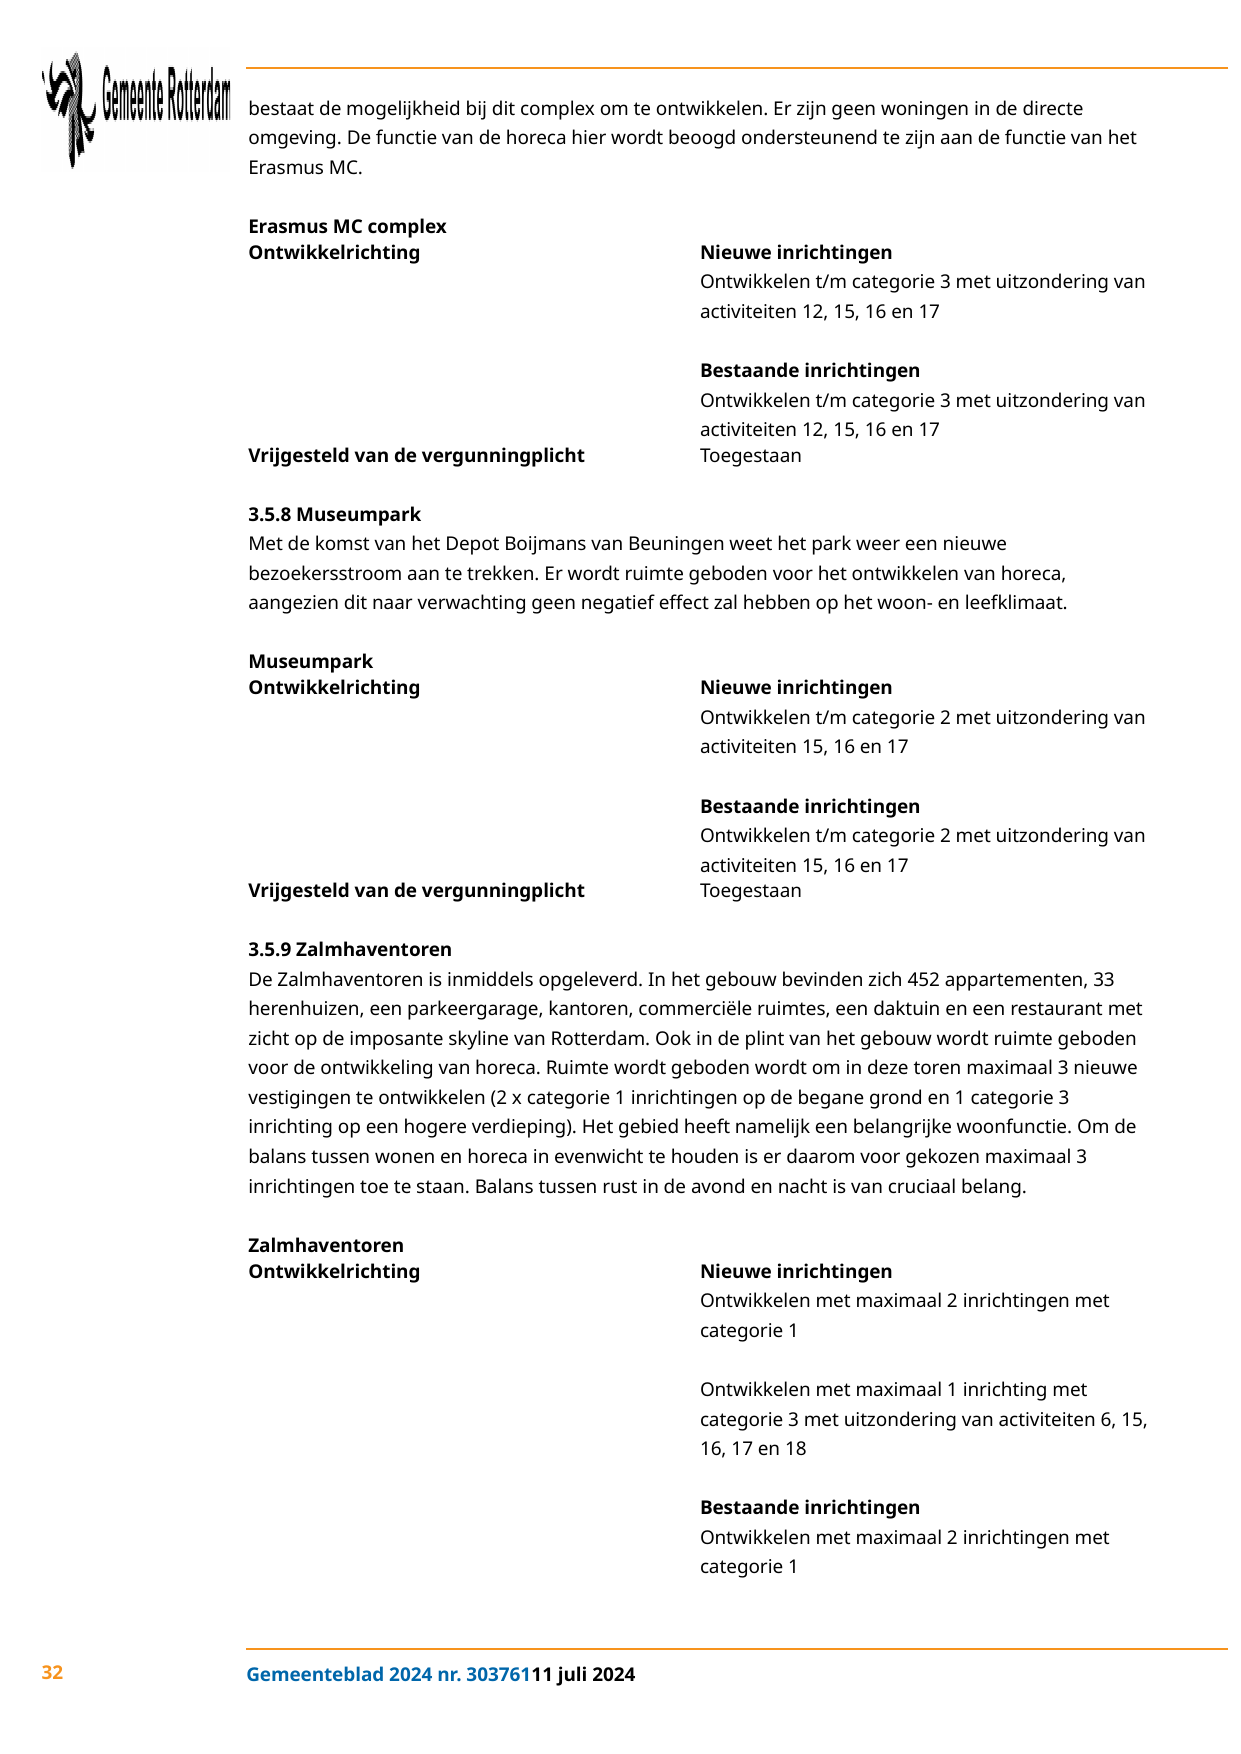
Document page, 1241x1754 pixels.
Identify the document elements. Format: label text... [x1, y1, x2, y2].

table_cell Vrijgesteld van de vergunningplicht [248, 878, 700, 903]
text De Zalmhaventoren is inmiddels opgeleverd. In het gebouw bevinden zich 452 appartementen, 33 herenhuizen, een parkeergarage, kantoren, commerciële ruimtes, een daktuin en een restaurant met zicht op de imposante skyline van Rotterdam. Ook in de plint van het gebouw wordt ruimte geboden voor de ontwikkeling van horeca. Ruimte wordt geboden wordt om in deze toren maximaal 3 nieuwe vestigingen te ontwikkelen (2 x categorie 1 inrichtingen op de begane grond en 1 categorie 3 inrichting op een hogere verdieping). Het gebied heeft namelijk een belangrijke woonfunctie. Om de balans tussen wonen en horeca in evenwicht te houden is er daarom voor gekozen maximaal 3 inrichtingen toe te staan. Balans tussen rust in de avond en nacht is van cruciaal belang. [248, 966, 1152, 1199]
table_cell Nieuwe inrichtingen Ontwikkelen t/m categorie 2 met uitzondering van activiteiten 15, 16 en 17 Bestaande inrichtingen Ontwikkelen t/m categorie 2 met uitzondering van activiteiten 15, 16 en 17 [700, 675, 1152, 878]
table_cell Nieuwe inrichtingen Ontwikkelen met maximaal 2 inrichtingen met categorie 1 Ontwikkelen met maximaal 1 inrichting met categorie 3 met uitzondering van activiteiten 6, 15, 16, 17 en 18 Bestaande inrichtingen Ontwikkelen met maximaal 2 inrichtingen met categorie 1 [700, 1258, 1152, 1609]
table_cell Ontwikkelrichting [248, 239, 700, 442]
table_cell Vrijgesteld van de vergunningplicht [248, 442, 700, 468]
table_cell Toegestaan [700, 878, 1152, 903]
text bestaat de mogelijkheid bij dit complex om te ontwikkelen. Er zijn geen woningen in de directe omgeving. De functie van de horeca hier wordt beoogd ondersteunend te zijn aan de functie van het Erasmus MC. [248, 95, 1152, 180]
table_cell Toegestaan [700, 442, 1152, 468]
table_cell Ontwikkelrichting [248, 1258, 700, 1609]
table_cell Nieuwe inrichtingen Ontwikkelen t/m categorie 3 met uitzondering van activiteiten 12, 15, 16 en 17 Bestaande inrichtingen Ontwikkelen t/m categorie 3 met uitzondering van activiteiten 12, 15, 16 en 17 [700, 239, 1152, 442]
table_header Erasmus MC complex [248, 213, 1152, 239]
table_cell Ontwikkelrichting [248, 675, 700, 878]
text 3.5.8 Museumpark [248, 501, 1152, 526]
table_header Museumpark [248, 649, 1152, 674]
picture [41, 47, 231, 172]
text 3.5.9 Zalmhaventoren [248, 936, 1152, 962]
table_header Zalmhaventoren [248, 1232, 1152, 1258]
text Met de komst van het Depot Boijmans van Beuningen weet het park weer een nieuwe bezoekersstroom aan te trekken. Er wordt ruimte geboden voor het ontwikkelen van horeca, aangezien dit naar verwachting geen negatief effect zal hebben op het woon- en leefklimaat. [248, 530, 1152, 615]
